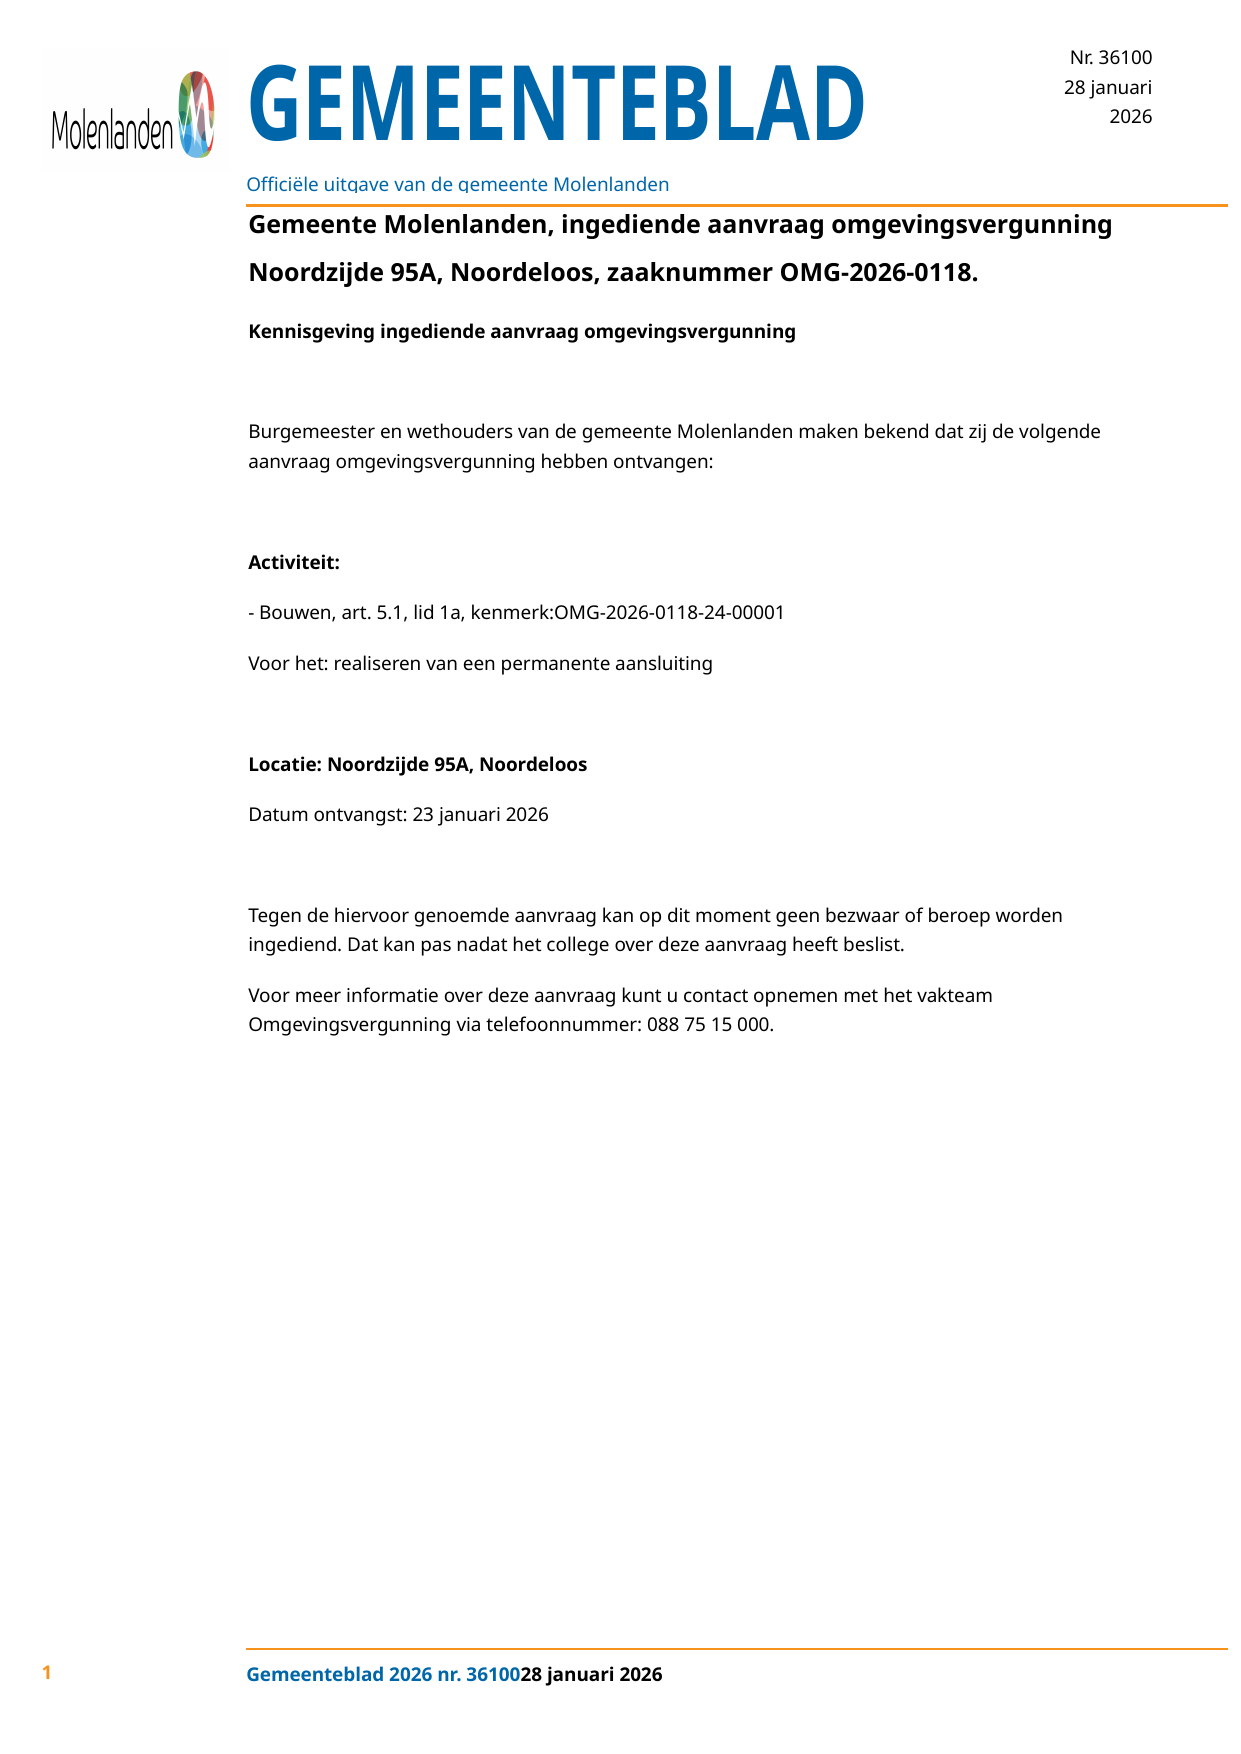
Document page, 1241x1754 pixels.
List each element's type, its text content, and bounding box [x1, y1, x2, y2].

text Tegen de hiervoor genoemde aanvraag kan op dit moment geen bezwaar of beroep worden ingediend. Dat kan pas nadat het college over deze aanvraag heeft beslist. [248, 902, 1152, 957]
text Voor meer informatie over deze aanvraag kunt u contact opnemen met het vakteam Omgevingsvergunning via telefoonnummer: 088 75 15 000. [248, 982, 1152, 1037]
text Kennisgeving ingediende aanvraag omgevingsvergunning [248, 318, 1152, 344]
picture [41, 47, 231, 172]
text Activiteit: [248, 549, 1152, 575]
text Burgemeester en wethouders van de gemeente Molenlanden maken bekend dat zij de volgende aanvraag omgevingsvergunning hebben ontvangen: [248, 419, 1152, 474]
text Gemeente Molenlanden, ingediende aanvraag omgevingsvergunning Noordzijde 95A, Noordeloos, zaaknummer OMG-2026-0118. [248, 207, 1152, 288]
text - Bouwen, art. 5.1, lid 1a, kenmerk:OMG-2026-0118-24-00001 [248, 599, 1152, 625]
text Locatie: Noordzijde 95A, Noordeloos [248, 751, 1152, 777]
text Voor het: realiseren van een permanente aansluiting [248, 650, 1152, 676]
text Datum ontvangst: 23 januari 2026 [248, 801, 1152, 827]
